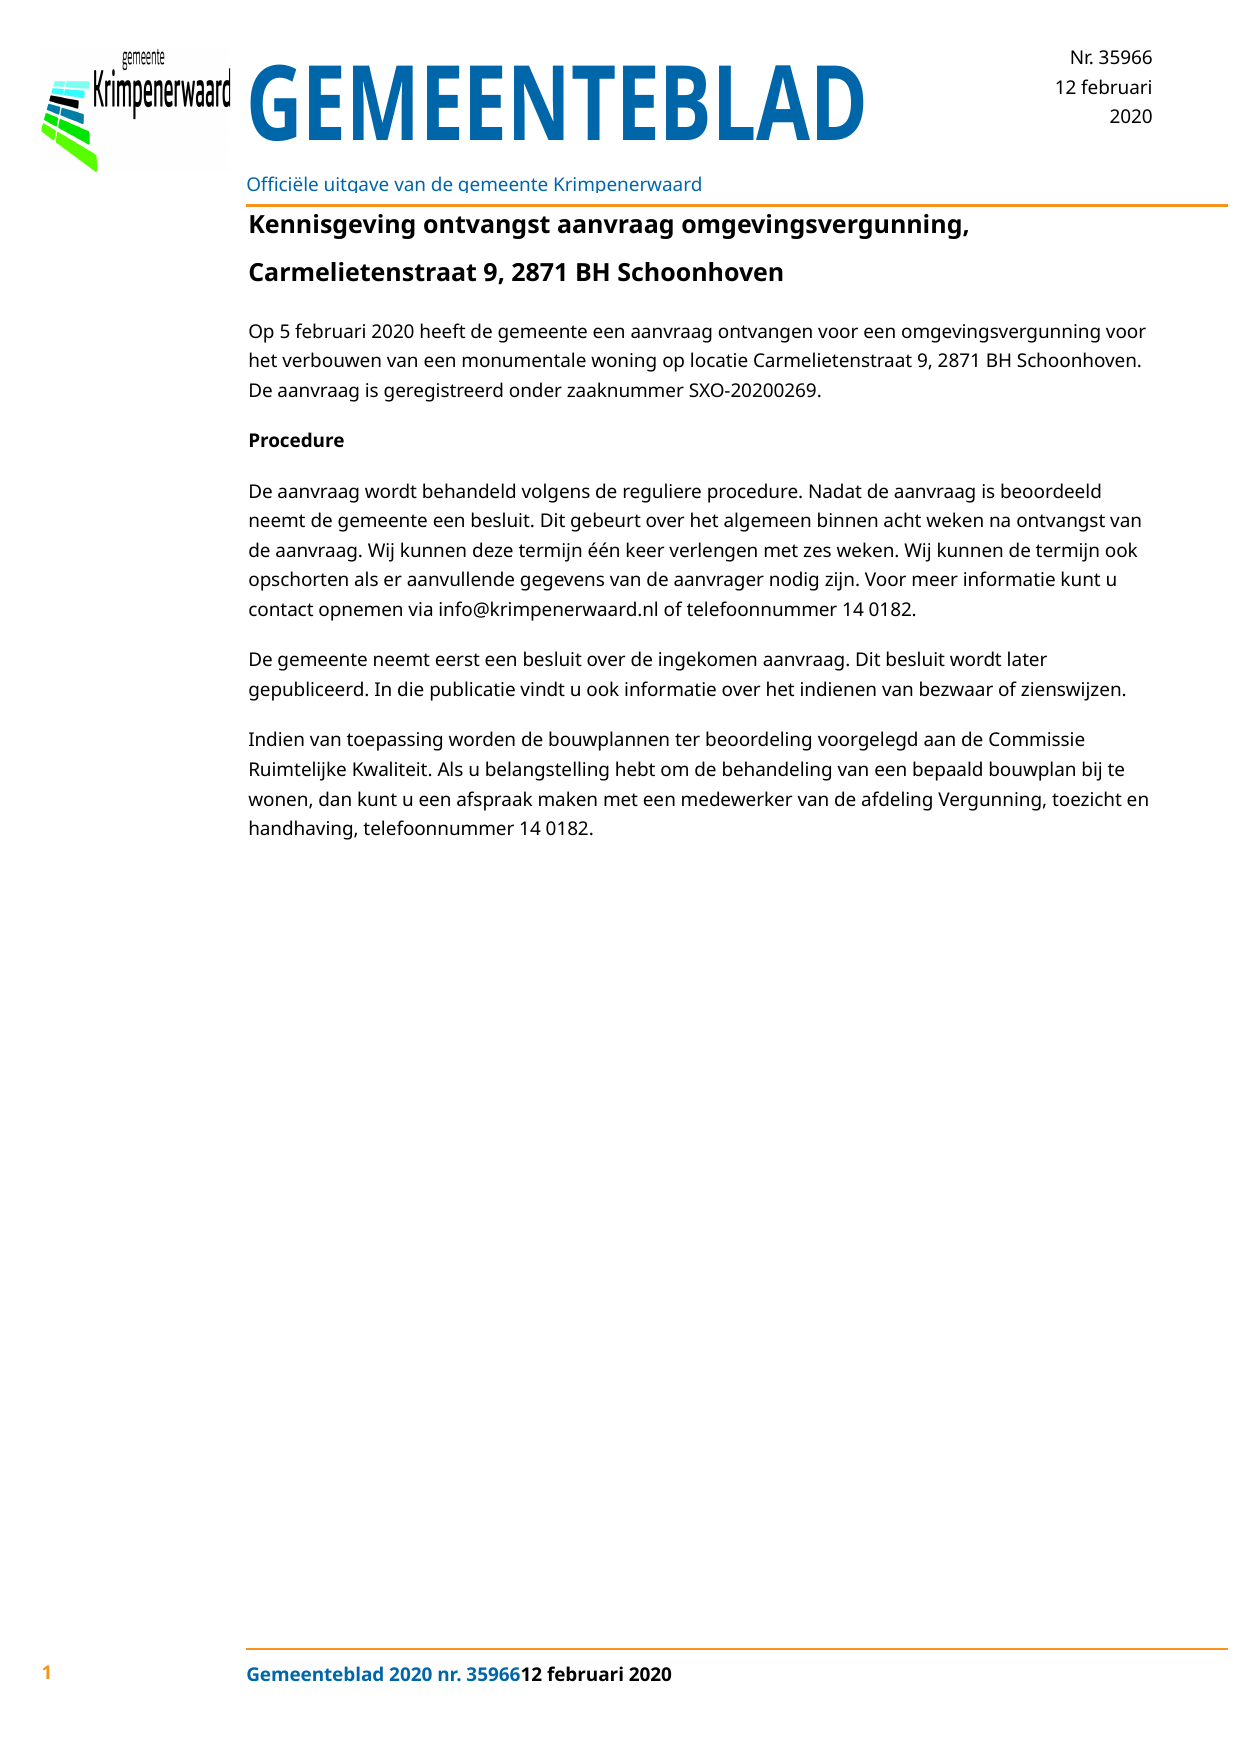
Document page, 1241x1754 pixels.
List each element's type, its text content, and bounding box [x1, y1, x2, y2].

text De aanvraag wordt behandeld volgens de reguliere procedure. Nadat de aanvraag is beoordeeld neemt de gemeente een besluit. Dit gebeurt over het algemeen binnen acht weken na ontvangst van de aanvraag. Wij kunnen deze termijn één keer verlengen met zes weken. Wij kunnen de termijn ook opschorten als er aanvullende gegevens van de aanvrager nodig zijn. Voor meer informatie kunt u contact opnemen via info@krimpenerwaard.nl of telefoonnummer 14 0182. [248, 478, 1152, 622]
picture [41, 47, 231, 172]
text Procedure [248, 427, 1152, 453]
text Indien van toepassing worden de bouwplannen ter beoordeling voorgelegd aan de Commissie Ruimtelijke Kwaliteit. Als u belangstelling hebt om de behandeling van een bepaald bouwplan bij te wonen, dan kunt u een afspraak maken met een medewerker van de afdeling Vergunning, toezicht en handhaving, telefoonnummer 14 0182. [248, 727, 1152, 841]
text Op 5 februari 2020 heeft de gemeente een aanvraag ontvangen voor een omgevingsvergunning voor het verbouwen van een monumentale woning op locatie Carmelietenstraat 9, 2871 BH Schoonhoven. De aanvraag is geregistreerd onder zaaknummer SXO-20200269. [248, 318, 1152, 403]
text De gemeente neemt eerst een besluit over de ingekomen aanvraag. Dit besluit wordt later gepubliceerd. In die publicatie vindt u ook informatie over het indienen van bezwaar of zienswijzen. [248, 647, 1152, 702]
text Kennisgeving ontvangst aanvraag omgevingsvergunning, Carmelietenstraat 9, 2871 BH Schoonhoven [248, 207, 1152, 288]
